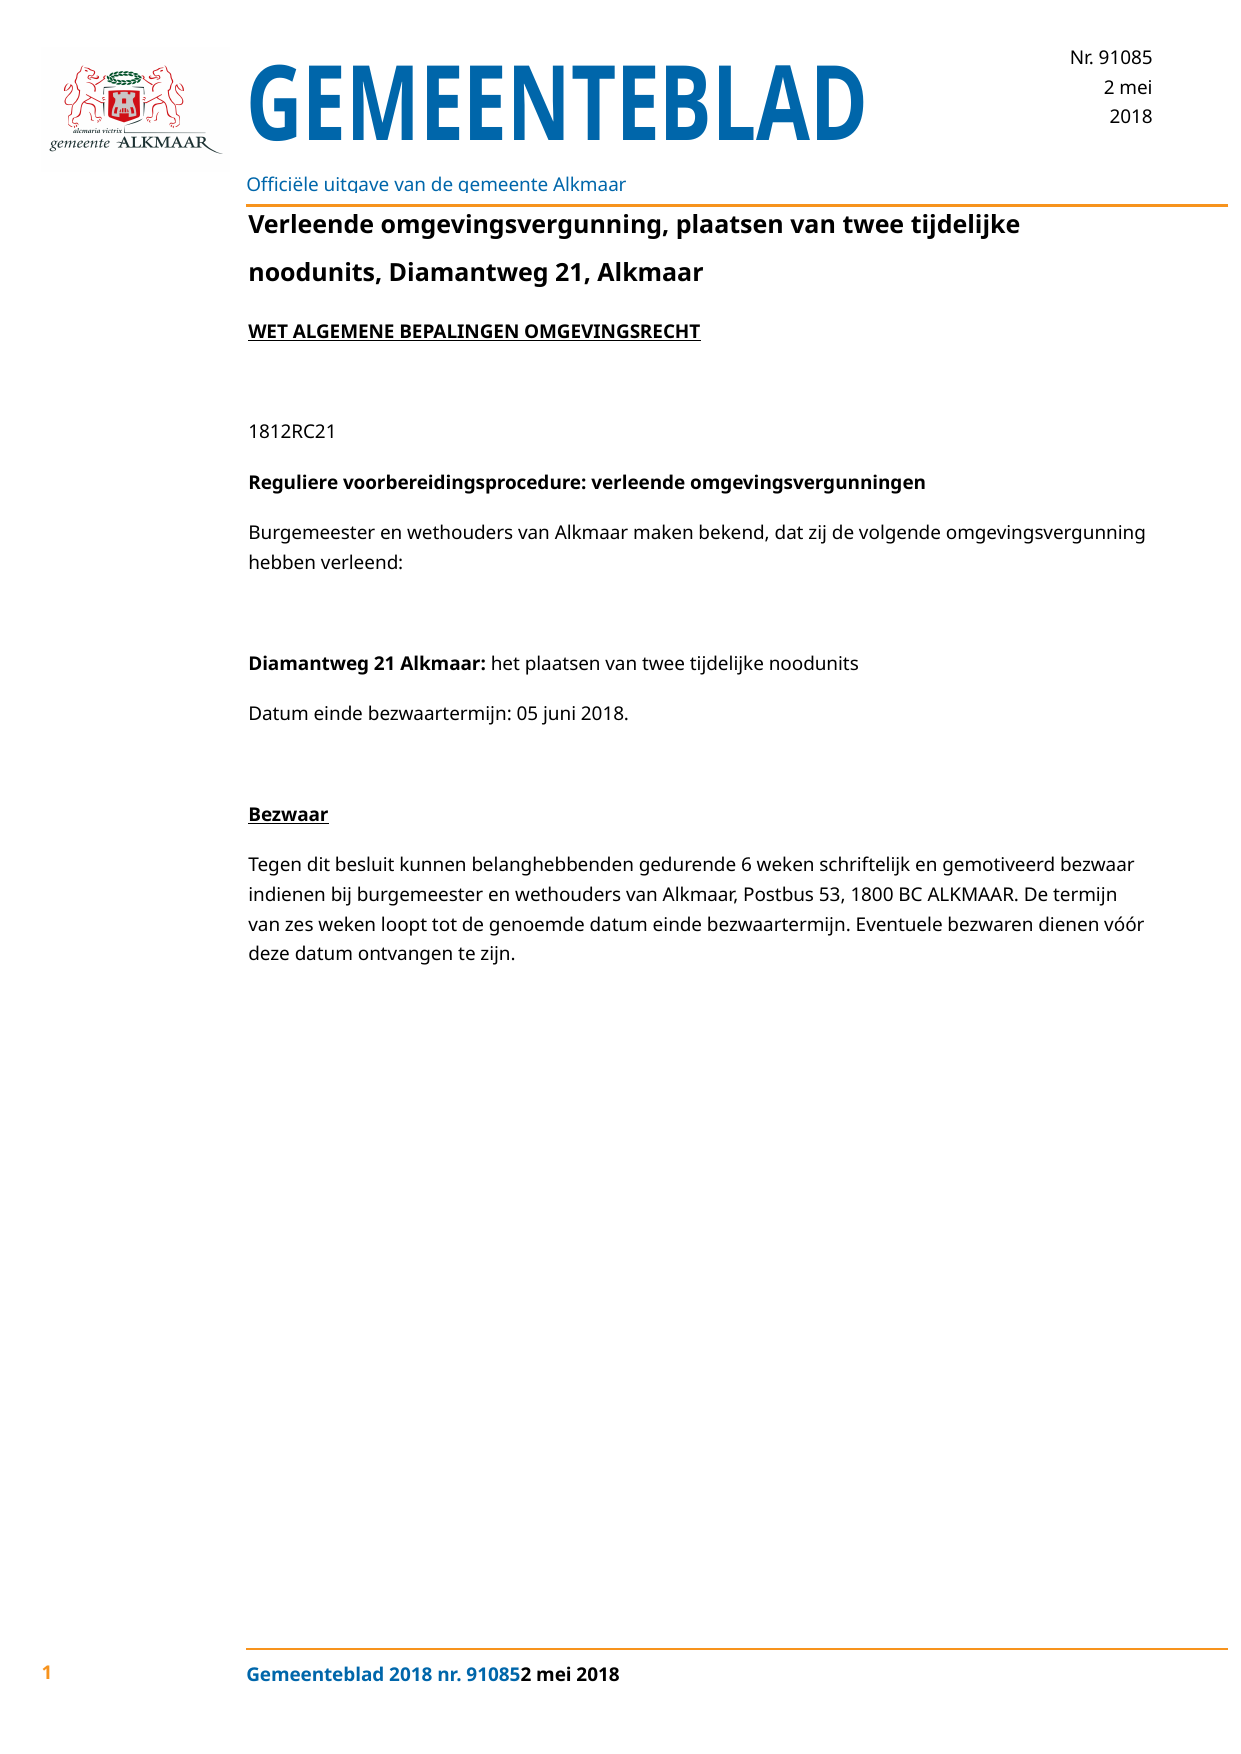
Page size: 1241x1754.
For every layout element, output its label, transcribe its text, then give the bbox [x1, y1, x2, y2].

text Diamantweg 21 Alkmaar: het plaatsen van twee tijdelijke noodunits [248, 650, 1152, 676]
text Burgemeester en wethouders van Alkmaar maken bekend, dat zij de volgende omgevingsvergunning hebben verleend: [248, 519, 1152, 575]
text Tegen dit besluit kunnen belanghebbenden gedurende 6 weken schriftelijk en gemotiveerd bezwaar indienen bij burgemeester en wethouders van Alkmaar, Postbus 53, 1800 BC ALKMAAR. De termijn van zes weken loopt tot de genoemde datum einde bezwaartermijn. Eventuele bezwaren dienen vóór deze datum ontvangen te zijn. [248, 852, 1152, 966]
text Datum einde bezwaartermijn: 05 juni 2018. [248, 700, 1152, 726]
text 1812RC21 [248, 419, 1152, 444]
text Reguliere voorbereidingsprocedure: verleende omgevingsvergunningen [248, 469, 1152, 495]
text Verleende omgevingsvergunning, plaatsen van twee tijdelijke noodunits, Diamantweg 21, Alkmaar [248, 207, 1152, 288]
text WET ALGEMENE BEPALINGEN OMGEVINGSRECHT [248, 318, 1152, 344]
picture [41, 47, 231, 172]
text Bezwaar [248, 801, 1152, 827]
